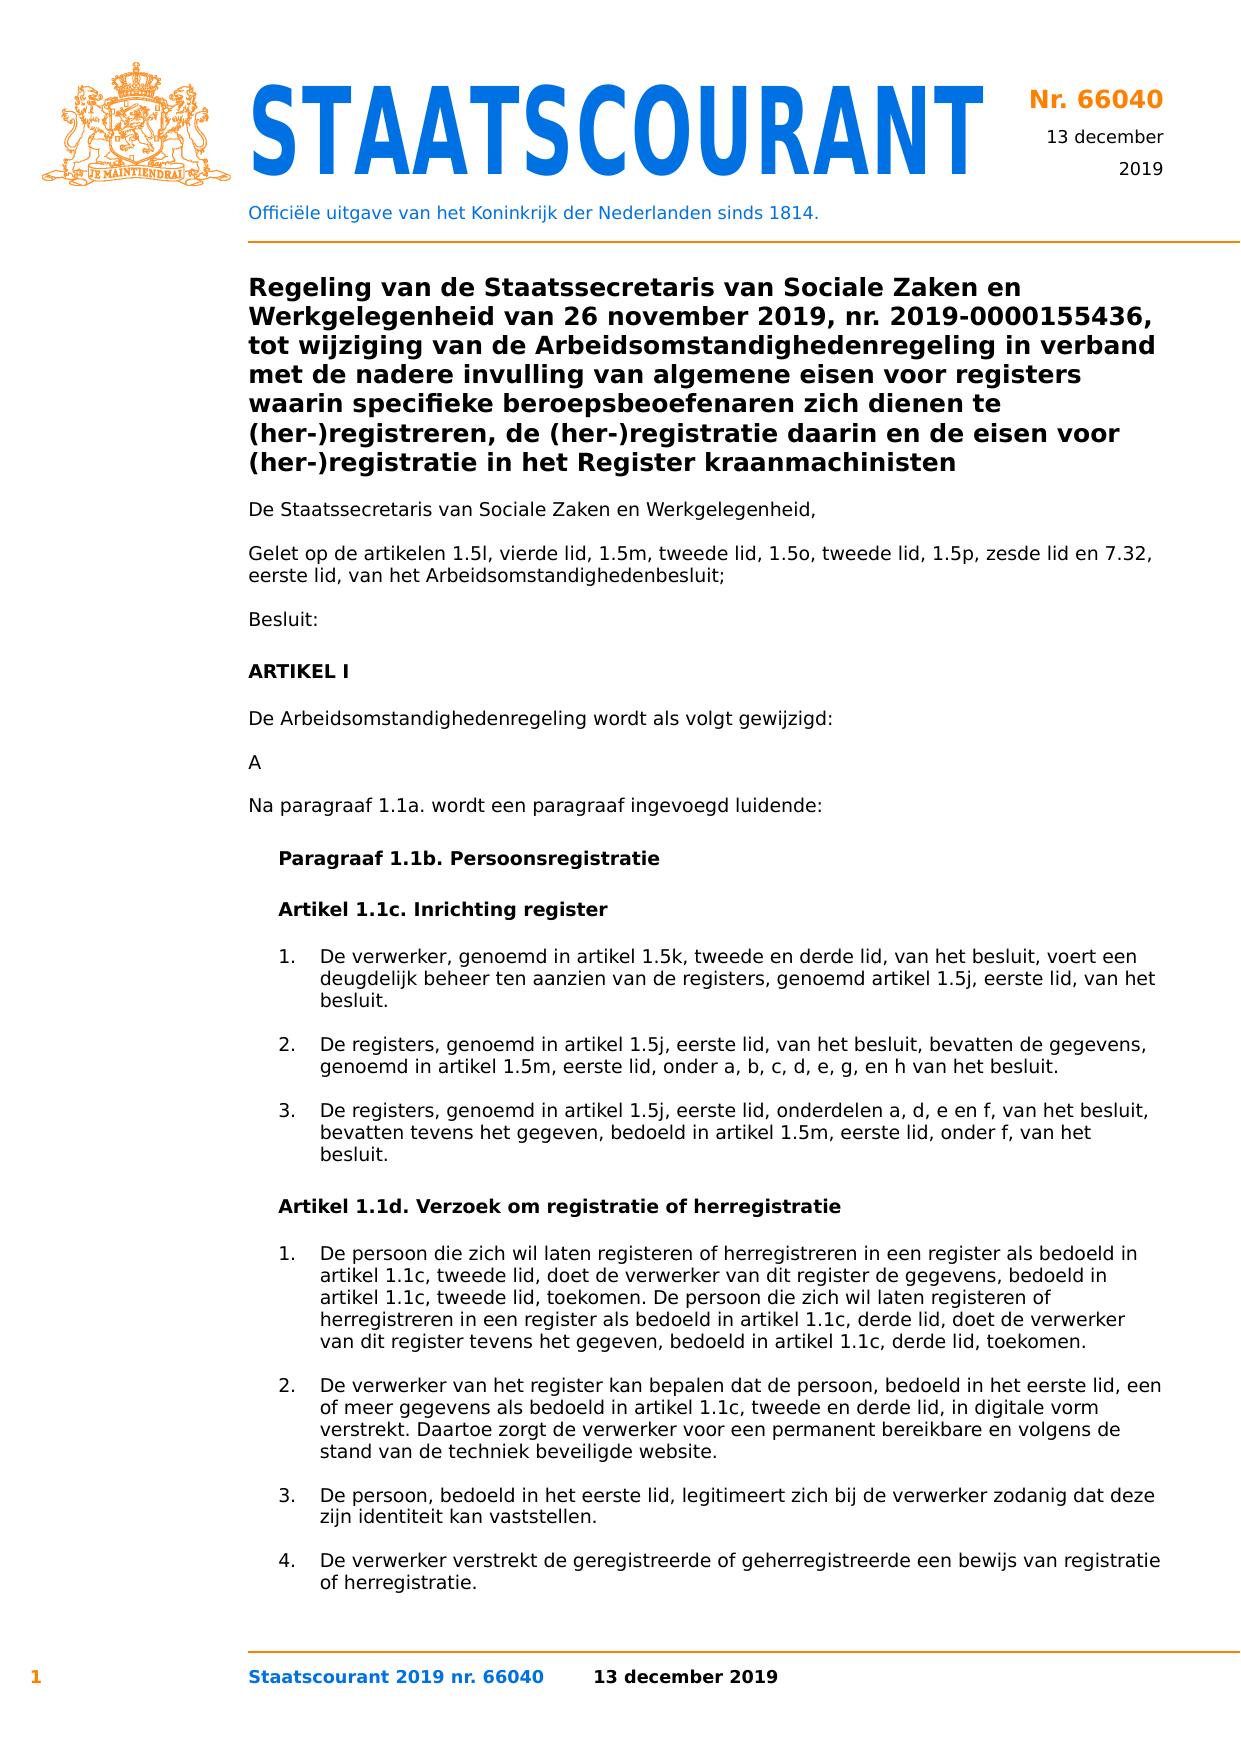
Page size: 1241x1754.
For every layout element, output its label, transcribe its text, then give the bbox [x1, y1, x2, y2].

subtitle Regeling van de Staatssecretaris van Sociale Zaken en Werkgelegenheid van 26 november 2019, nr. 2019-0000155436, tot wijziging van de Arbeidsomstandighedenregeling in verband met de nadere invulling van algemene eisen voor registers waarin specifieke beroepsbeoefenaren zich dienen te (her-)registreren, de (her-)registratie daarin en de eisen voor (her-)registratie in het Register kraanmachinisten [248, 273, 1163, 477]
subtitle Artikel 1.1d. Verzoek om registratie of herregistratie [278, 1196, 1163, 1218]
text 1. De verwerker, genoemd in artikel 1.5k, tweede en derde lid, van het besluit, voert een deugdelijk beheer ten aanzien van de registers, genoemd artikel 1.5j, eerste lid, van het besluit. [278, 946, 1163, 1012]
text 2. De verwerker van het register kan bepalen dat de persoon, bedoeld in het eerste lid, een of meer gegevens als bedoeld in artikel 1.1c, tweede en derde lid, in digitale vorm verstrekt. Daartoe zorgt de verwerker voor een permanent bereikbare en volgens de stand van de techniek beveiligde website. [278, 1375, 1163, 1463]
table_cell 2019 [998, 153, 1240, 203]
table_header [25, 62, 248, 241]
text Besluit: [248, 609, 1163, 631]
table_header STAATSCOURANT [248, 62, 998, 203]
text A [248, 752, 1163, 773]
text De Staatssecretaris van Sociale Zaken en Werkgelegenheid, [248, 499, 1163, 521]
table_cell Officiële uitgave van het Koninkrijk der Nederlanden sinds 1814. [248, 203, 1240, 241]
text 3. De persoon, bedoeld in het eerste lid, legitimeert zich bij de verwerker zodanig dat deze zijn identiteit kan vaststellen. [278, 1484, 1163, 1528]
text De Arbeidsomstandighedenregeling wordt als volgt gewijzigd: [248, 708, 1163, 730]
subtitle Artikel 1.1c. Inrichting register [278, 899, 1163, 921]
subtitle ARTIKEL I [248, 661, 1163, 683]
text Na paragraaf 1.1a. wordt een paragraaf ingevoegd luidende: [248, 795, 1163, 817]
picture [41, 62, 231, 186]
text 3. De registers, genoemd in artikel 1.5j, eerste lid, onderdelen a, d, e en f, van het besluit, bevatten tevens het gegeven, bedoeld in artikel 1.5m, eerste lid, onder f, van het besluit. [278, 1100, 1163, 1166]
subtitle Paragraaf 1.1b. Persoonsregistratie [278, 847, 1163, 869]
table_cell 13 december [998, 121, 1240, 153]
text 1. De persoon die zich wil laten registeren of herregistreren in een register als bedoeld in artikel 1.1c, tweede lid, doet de verwerker van dit register de gegevens, bedoeld in artikel 1.1c, tweede lid, toekomen. De persoon die zich wil laten registeren of herregistreren in een register als bedoeld in artikel 1.1c, derde lid, doet de verwerker van dit register tevens het gegeven, bedoeld in artikel 1.1c, derde lid, toekomen. [278, 1243, 1163, 1353]
text 2. De registers, genoemd in artikel 1.5j, eerste lid, van het besluit, bevatten de gegevens, genoemd in artikel 1.5m, eerste lid, onder a, b, c, d, e, g, en h van het besluit. [278, 1034, 1163, 1078]
text Gelet op de artikelen 1.5l, vierde lid, 1.5m, tweede lid, 1.5o, tweede lid, 1.5p, zesde lid en 7.32, eerste lid, van het Arbeidsomstandighedenbesluit; [248, 543, 1163, 587]
table_header Nr. 66040 [998, 62, 1240, 121]
text 4. De verwerker verstrekt de geregistreerde of geherregistreerde een bewijs van registratie of herregistratie. [278, 1550, 1163, 1594]
